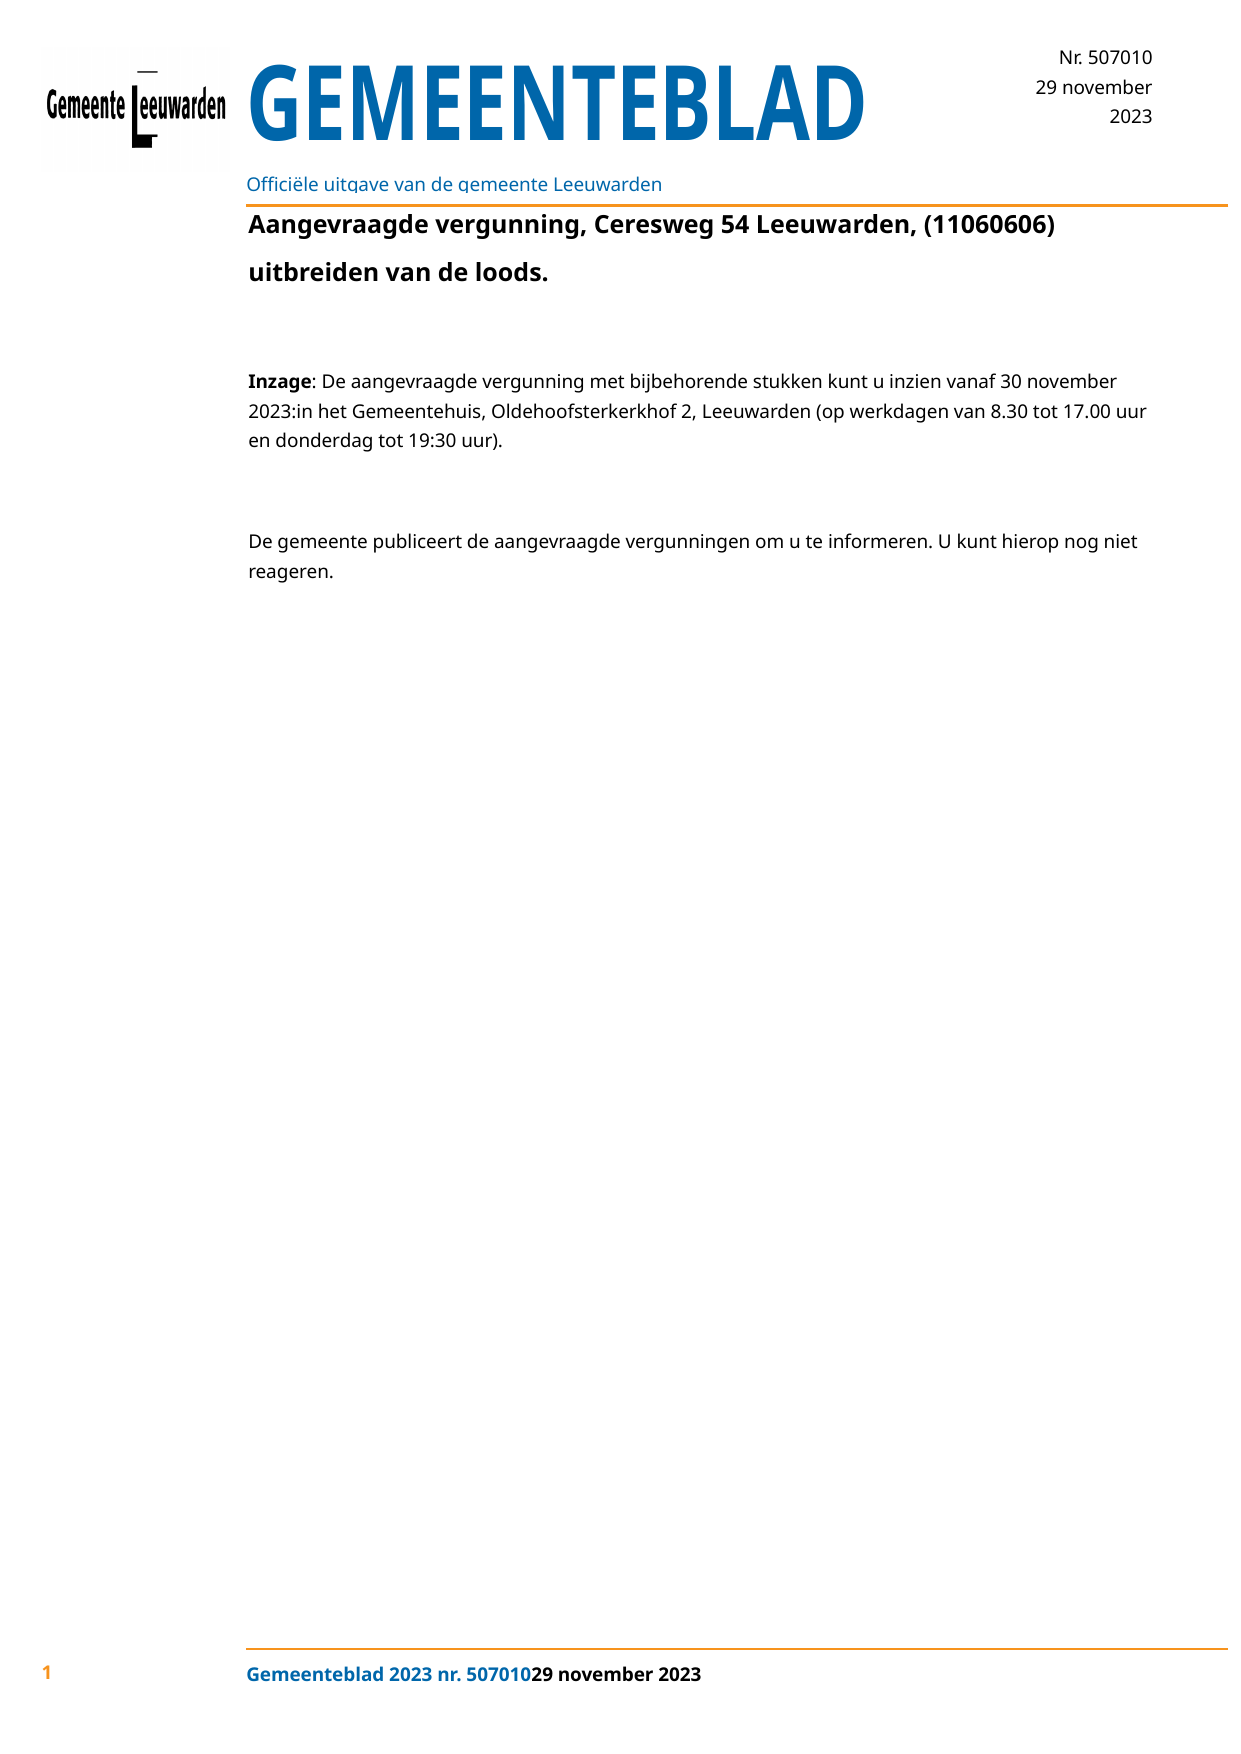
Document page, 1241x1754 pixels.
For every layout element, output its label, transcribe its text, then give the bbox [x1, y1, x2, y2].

text Inzage: De aangevraagde vergunning met bijbehorende stukken kunt u inzien vanaf 30 november 2023:in het Gemeentehuis, Oldehoofsterkerkhof 2, Leeuwarden (op werkdagen van 8.30 tot 17.00 uur en donderdag tot 19:30 uur). [248, 368, 1152, 453]
text Aangevraagde vergunning, Ceresweg 54 Leeuwarden, (11060606) uitbreiden van de loods. [248, 207, 1152, 288]
text De gemeente publiceert de aangevraagde vergunningen om u te informeren. U kunt hierop nog niet reageren. [248, 528, 1152, 584]
picture [41, 47, 231, 172]
